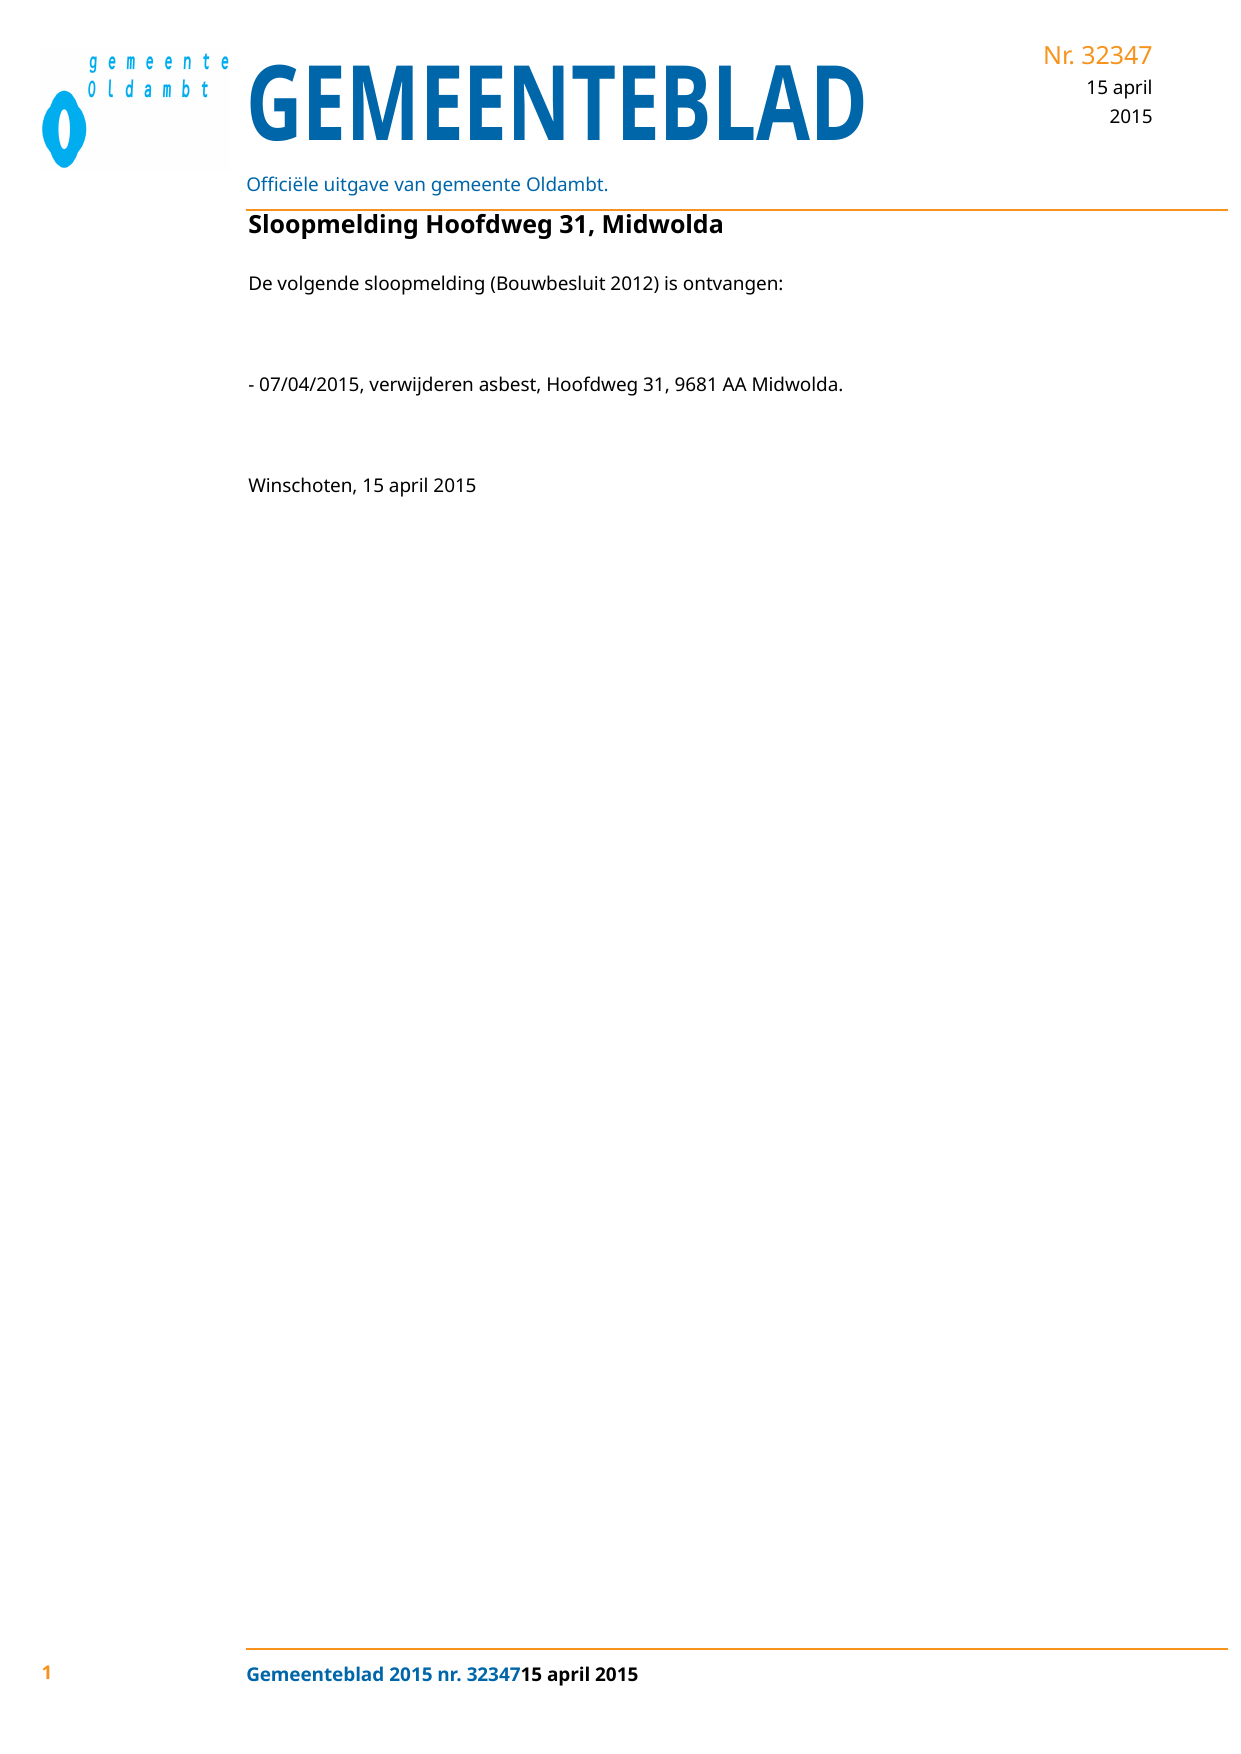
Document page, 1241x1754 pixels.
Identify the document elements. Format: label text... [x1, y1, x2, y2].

picture [41, 47, 231, 172]
text - 07/04/2015, verwijderen asbest, Hoofdweg 31, 9681 AA Midwolda. [248, 371, 1152, 397]
text De volgende sloopmelding (Bouwbesluit 2012) is ontvangen: [248, 270, 1152, 296]
text Winschoten, 15 april 2015 [248, 472, 1152, 498]
text Sloopmelding Hoofdweg 31, Midwolda [248, 211, 1152, 241]
